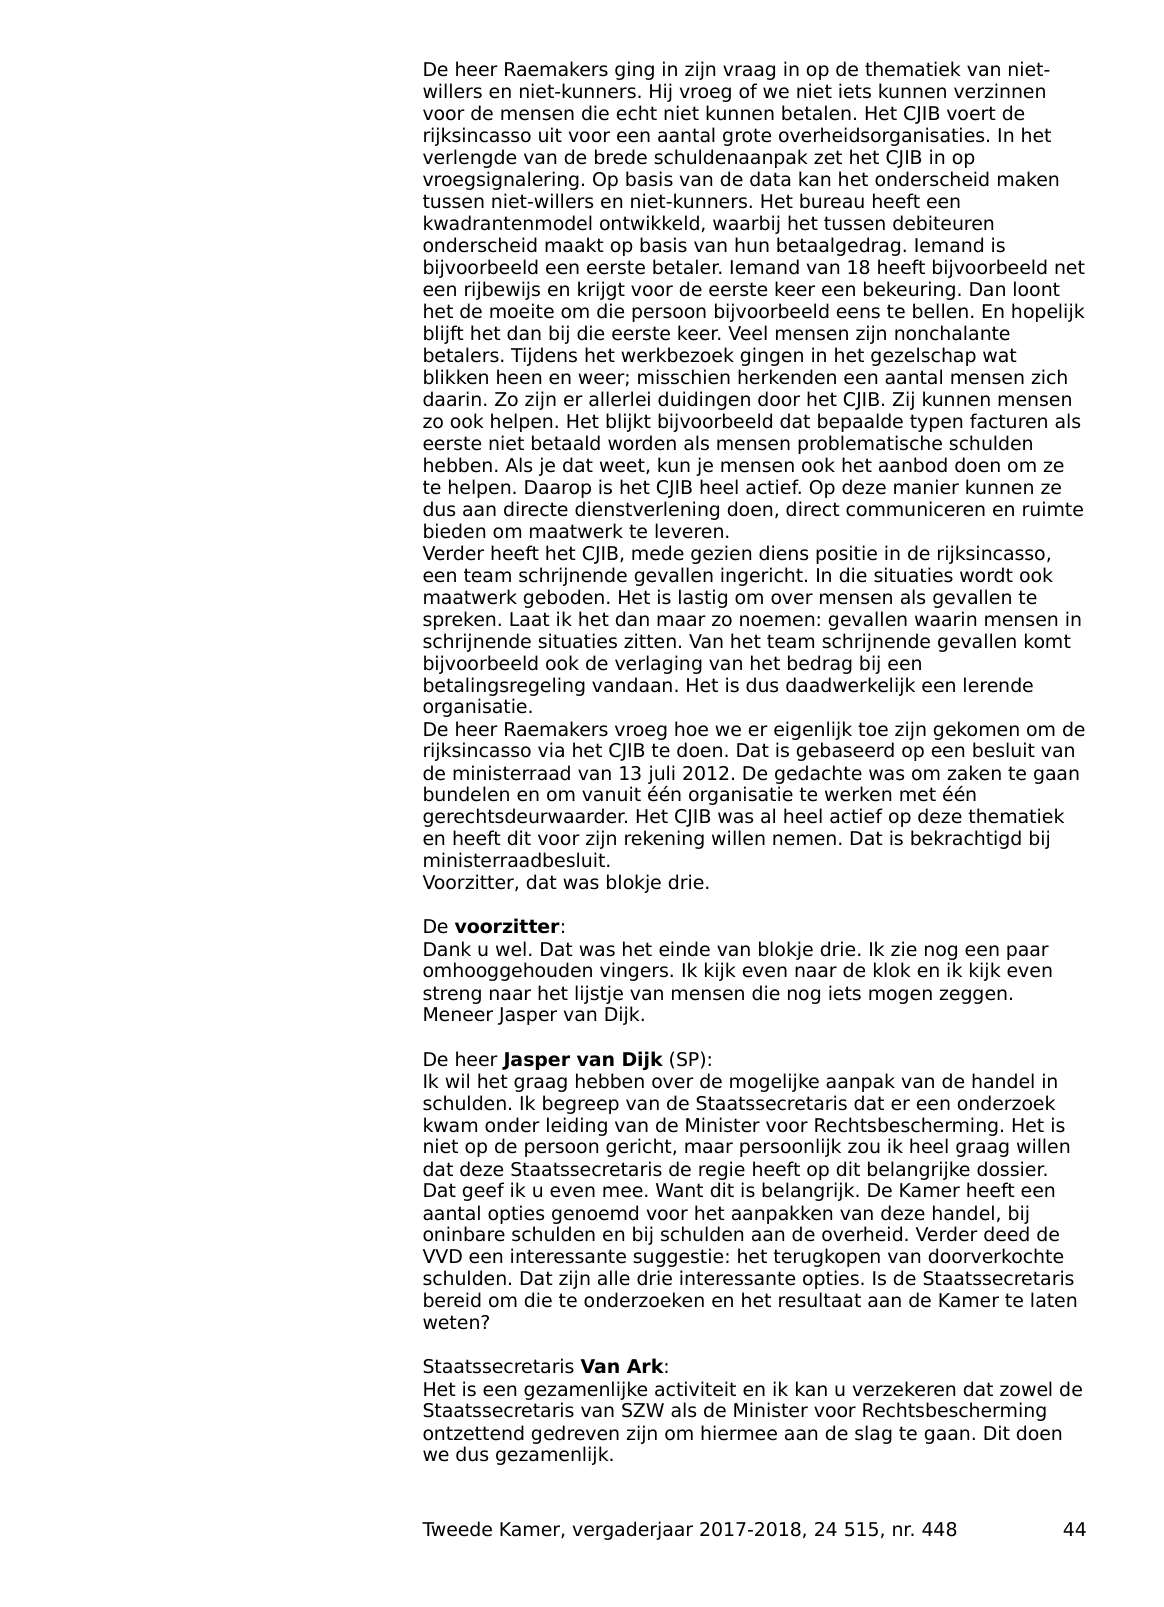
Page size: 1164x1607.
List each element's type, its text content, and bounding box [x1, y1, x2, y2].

text Dank u wel. Dat was het einde van blokje drie. Ik zie nog een paar omhooggehouden vingers. Ik kijk even naar de klok en ik kijk even streng naar het lijstje van mensen die nog iets mogen zeggen. Meneer Jasper van Dijk. [422, 938, 1087, 1026]
text Verder heeft het CJIB, mede gezien diens positie in de rijksincasso, een team schrijnende gevallen ingericht. In die situaties wordt ook maatwerk geboden. Het is lastig om over mensen als gevallen te spreken. Laat ik het dan maar zo noemen: gevallen waarin mensen in schrijnende situaties zitten. Van het team schrijnende gevallen komt bijvoorbeeld ook de verlaging van het bedrag bij een betalingsregeling vandaan. Het is dus daadwerkelijk een lerende organisatie. [422, 543, 1087, 718]
text De heer Raemakers vroeg hoe we er eigenlijk toe zijn gekomen om de rijksincasso via het CJIB te doen. Dat is gebaseerd op een besluit van de ministerraad van 13 juli 2012. De gedachte was om zaken te gaan bundelen en om vanuit één organisatie te werken met één gerechtsdeurwaarder. Het CJIB was al heel actief op deze thematiek en heeft dit voor zijn rekening willen nemen. Dat is bekrachtigd bij ministerraadbesluit. [422, 718, 1087, 872]
text Voorzitter, dat was blokje drie. [422, 872, 1087, 894]
text Ik wil het graag hebben over de mogelijke aanpak van de handel in schulden. Ik begreep van de Staatssecretaris dat er een onderzoek kwam onder leiding van de Minister voor Rechtsbescherming. Het is niet op de persoon gericht, maar persoonlijk zou ik heel graag willen dat deze Staatssecretaris de regie heeft op dit belangrijke dossier. Dat geef ik u even mee. Want dit is belangrijk. De Kamer heeft een aantal opties genoemd voor het aanpakken van deze handel, bij oninbare schulden en bij schulden aan de overheid. Verder deed de VVD een interessante suggestie: het terugkopen van doorverkochte schulden. Dat zijn alle drie interessante opties. Is de Staatssecretaris bereid om die te onderzoeken en het resultaat aan de Kamer te laten weten? [422, 1071, 1087, 1334]
text De heer Raemakers ging in zijn vraag in op de thematiek van niet-willers en niet-kunners. Hij vroeg of we niet iets kunnen verzinnen voor de mensen die echt niet kunnen betalen. Het CJIB voert de rijksincasso uit voor een aantal grote overheidsorganisaties. In het verlengde van de brede schuldenaanpak zet het CJIB in op vroegsignalering. Op basis van de data kan het onderscheid maken tussen niet-willers en niet-kunners. Het bureau heeft een kwadrantenmodel ontwikkeld, waarbij het tussen debiteuren onderscheid maakt op basis van hun betaalgedrag. Iemand is bijvoorbeeld een eerste betaler. Iemand van 18 heeft bijvoorbeeld net een rijbewijs en krijgt voor de eerste keer een bekeuring. Dan loont het de moeite om die persoon bijvoorbeeld eens te bellen. En hopelijk blijft het dan bij die eerste keer. Veel mensen zijn nonchalante betalers. Tijdens het werkbezoek gingen in het gezelschap wat blikken heen en weer; misschien herkenden een aantal mensen zich daarin. Zo zijn er allerlei duidingen door het CJIB. Zij kunnen mensen zo ook helpen. Het blijkt bijvoorbeeld dat bepaalde typen facturen als eerste niet betaald worden als mensen problematische schulden hebben. Als je dat weet, kun je mensen ook het aanbod doen om ze te helpen. Daarop is het CJIB heel actief. Op deze manier kunnen ze dus aan directe dienstverlening doen, direct communiceren en ruimte bieden om maatwerk te leveren. [422, 59, 1087, 543]
text Het is een gezamenlijke activiteit en ik kan u verzekeren dat zowel de Staatssecretaris van SZW als de Minister voor Rechtsbescherming ontzettend gedreven zijn om hiermee aan de slag te gaan. Dit doen we dus gezamenlijk. [422, 1378, 1087, 1466]
text De heer Jasper van Dijk (SP): [422, 1048, 1087, 1071]
text Staatssecretaris Van Ark: [422, 1356, 1087, 1378]
text De voorzitter: [422, 916, 1087, 938]
